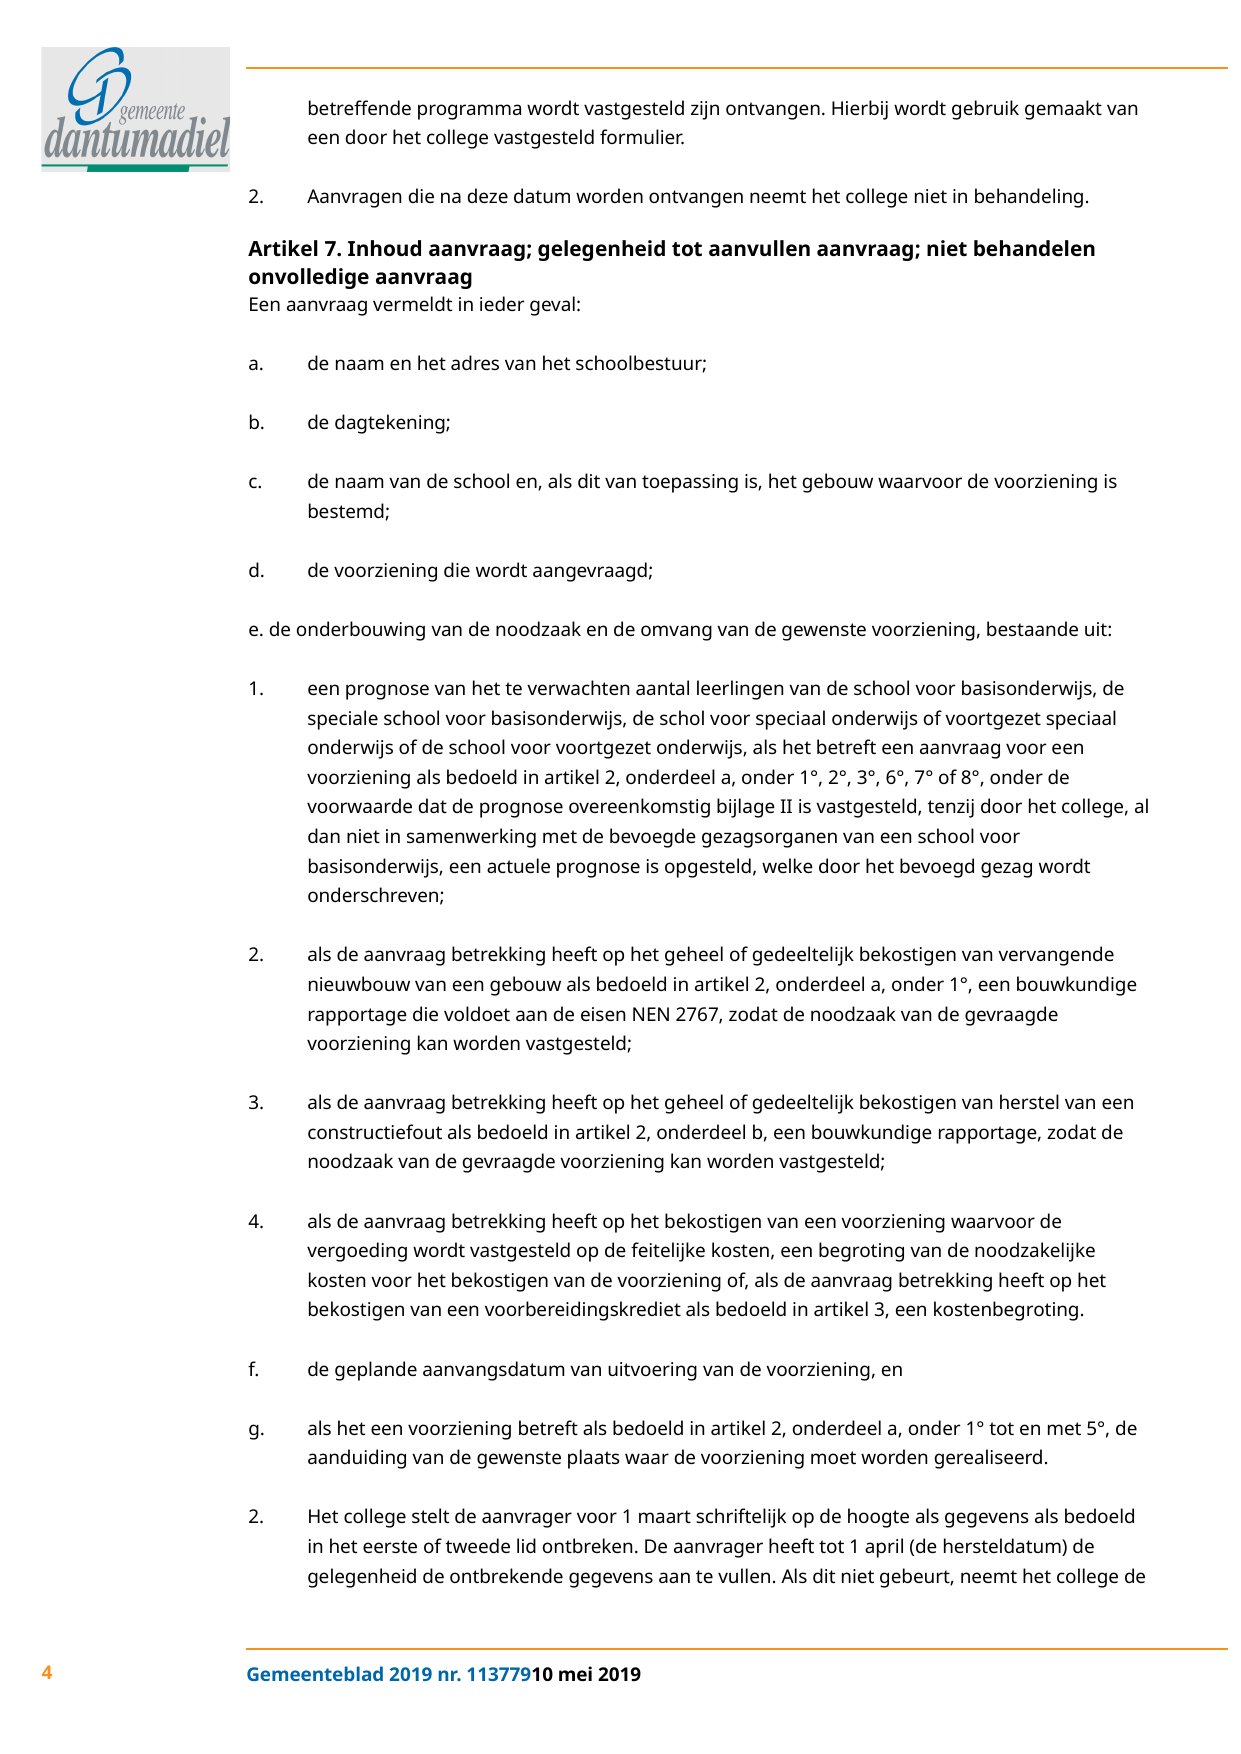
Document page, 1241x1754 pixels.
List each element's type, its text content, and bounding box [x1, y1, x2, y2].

list betreffende programma wordt vastgesteld zijn ontvangen. Hierbij wordt gebruik gemaakt van een door het college vastgesteld formulier. [248, 95, 1152, 150]
list ​ [248, 1326, 1152, 1352]
list de voorziening die wordt aangevraagd; [248, 557, 1152, 583]
list Het college stelt de aanvrager voor 1 maart schriftelijk op de hoogte als gegevens als bedoeld in het eerste of tweede lid ontbreken. De aanvrager heeft tot 1 april (de hersteldatum) de gelegenheid de ontbrekende gegevens aan te vullen. Als dit niet gebeurt, neemt het college de [248, 1504, 1152, 1589]
text Artikel 7. Inhoud aanvraag; gelegenheid tot aanvullen aanvraag; niet behandelen onvolledige aanvraag [248, 234, 1152, 291]
list de dagtekening; [248, 409, 1152, 435]
picture [41, 47, 231, 172]
list een prognose van het te verwachten aantal leerlingen van de school voor basisonderwijs, de speciale school voor basisonderwijs, de schol voor speciaal onderwijs of voortgezet speciaal onderwijs of de school voor voortgezet onderwijs, als het betreft een aanvraag voor een voorziening als bedoeld in artikel 2, onderdeel a, onder 1°, 2°, 3°, 6°, 7° of 8°, onder de voorwaarde dat de prognose overeenkomstig bijlage II is vastgesteld, tenzij door het college, al dan niet in samenwerking met de bevoegde gezagsorganen van een school voor basisonderwijs, een actuele prognose is opgesteld, welke door het bevoegd gezag wordt onderschreven; [248, 675, 1152, 908]
text e. de onderbouwing van de noodzaak en de omvang van de gewenste voorziening, bestaande uit: [248, 616, 1152, 642]
list als de aanvraag betrekking heeft op het geheel of gedeeltelijk bekostigen van vervangende nieuwbouw van een gebouw als bedoeld in artikel 2, onderdeel a, onder 1°, een bouwkundige rapportage die voldoet aan de eisen NEN 2767, zodat de noodzaak van de gevraagde voorziening kan worden vastgesteld; [248, 942, 1152, 1056]
list als het een voorziening betreft als bedoeld in artikel 2, onderdeel a, onder 1° tot en met 5°, de aanduiding van de gewenste plaats waar de voorziening moet worden gerealiseerd. [248, 1415, 1152, 1470]
list als de aanvraag betrekking heeft op het bekostigen van een voorziening waarvoor de vergoeding wordt vastgesteld op de feitelijke kosten, een begroting van de noodzakelijke kosten voor het bekostigen van de voorziening of, als de aanvraag betrekking heeft op het bekostigen van een voorbereidingskrediet als bedoeld in artikel 3, een kostenbegroting. [248, 1208, 1152, 1322]
list de naam van de school en, als dit van toepassing is, het gebouw waarvoor de voorziening is bestemd; [248, 468, 1152, 524]
list de naam en het adres van het schoolbestuur; [248, 350, 1152, 376]
text Een aanvraag vermeldt in ieder geval: [248, 291, 1152, 317]
list Aanvragen die na deze datum worden ontvangen neemt het college niet in behandeling. [248, 183, 1152, 209]
list de geplande aanvangsdatum van uitvoering van de voorziening, en [248, 1356, 1152, 1382]
list als de aanvraag betrekking heeft op het geheel of gedeeltelijk bekostigen van herstel van een constructiefout als bedoeld in artikel 2, onderdeel b, een bouwkundige rapportage, zodat de noodzaak van de gevraagde voorziening kan worden vastgesteld; [248, 1089, 1152, 1174]
